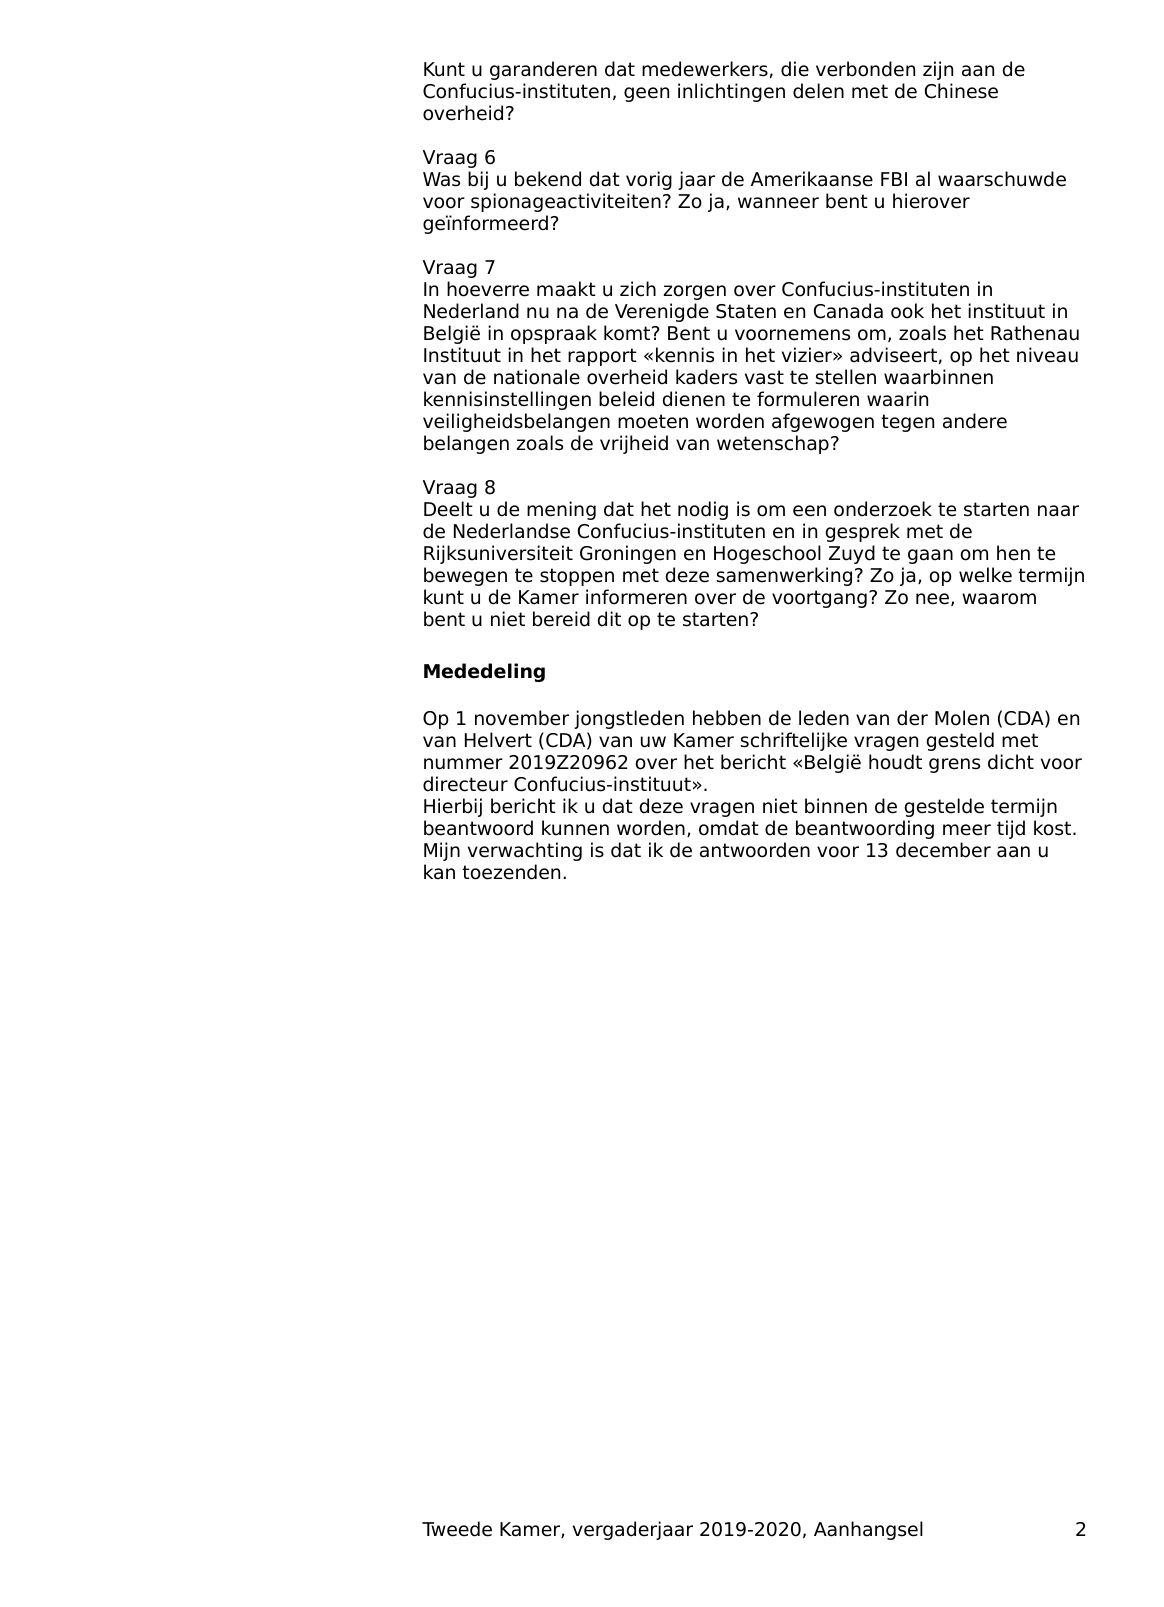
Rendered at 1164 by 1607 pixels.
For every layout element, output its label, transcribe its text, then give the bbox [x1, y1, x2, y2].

text In hoeverre maakt u zich zorgen over Confucius-instituten in Nederland nu na de Verenigde Staten en Canada ook het instituut in België in opspraak komt? Bent u voornemens om, zoals het Rathenau Instituut in het rapport «kennis in het vizier» adviseert, op het niveau van de nationale overheid kaders vast te stellen waarbinnen kennisinstellingen beleid dienen te formuleren waarin veiligheidsbelangen moeten worden afgewogen tegen andere belangen zoals de vrijheid van wetenschap? [422, 279, 1087, 455]
text Hierbij bericht ik u dat deze vragen niet binnen de gestelde termijn beantwoord kunnen worden, omdat de beantwoording meer tijd kost. Mijn verwachting is dat ik de antwoorden voor 13 december aan u kan toezenden. [422, 796, 1087, 884]
subtitle Mededeling [422, 661, 1087, 683]
text Deelt u de mening dat het nodig is om een onderzoek te starten naar de Nederlandse Confucius-instituten en in gesprek met de Rijksuniversiteit Groningen en Hogeschool Zuyd te gaan om hen te bewegen te stoppen met deze samenwerking? Zo ja, op welke termijn kunt u de Kamer informeren over de voortgang? Zo nee, waarom bent u niet bereid dit op te starten? [422, 499, 1087, 631]
text Op 1 november jongstleden hebben de leden van der Molen (CDA) en van Helvert (CDA) van uw Kamer schriftelijke vragen gesteld met nummer 2019Z20962 over het bericht «België houdt grens dicht voor directeur Confucius-instituut». [422, 708, 1087, 796]
text Was bij u bekend dat vorig jaar de Amerikaanse FBI al waarschuwde voor spionageactiviteiten? Zo ja, wanneer bent u hierover geïnformeerd? [422, 169, 1087, 235]
text Kunt u garanderen dat medewerkers, die verbonden zijn aan de Confucius-instituten, geen inlichtingen delen met de Chinese overheid? [422, 59, 1087, 125]
text Vraag 8 [422, 477, 1087, 499]
text Vraag 6 [422, 147, 1087, 169]
text Vraag 7 [422, 257, 1087, 279]
